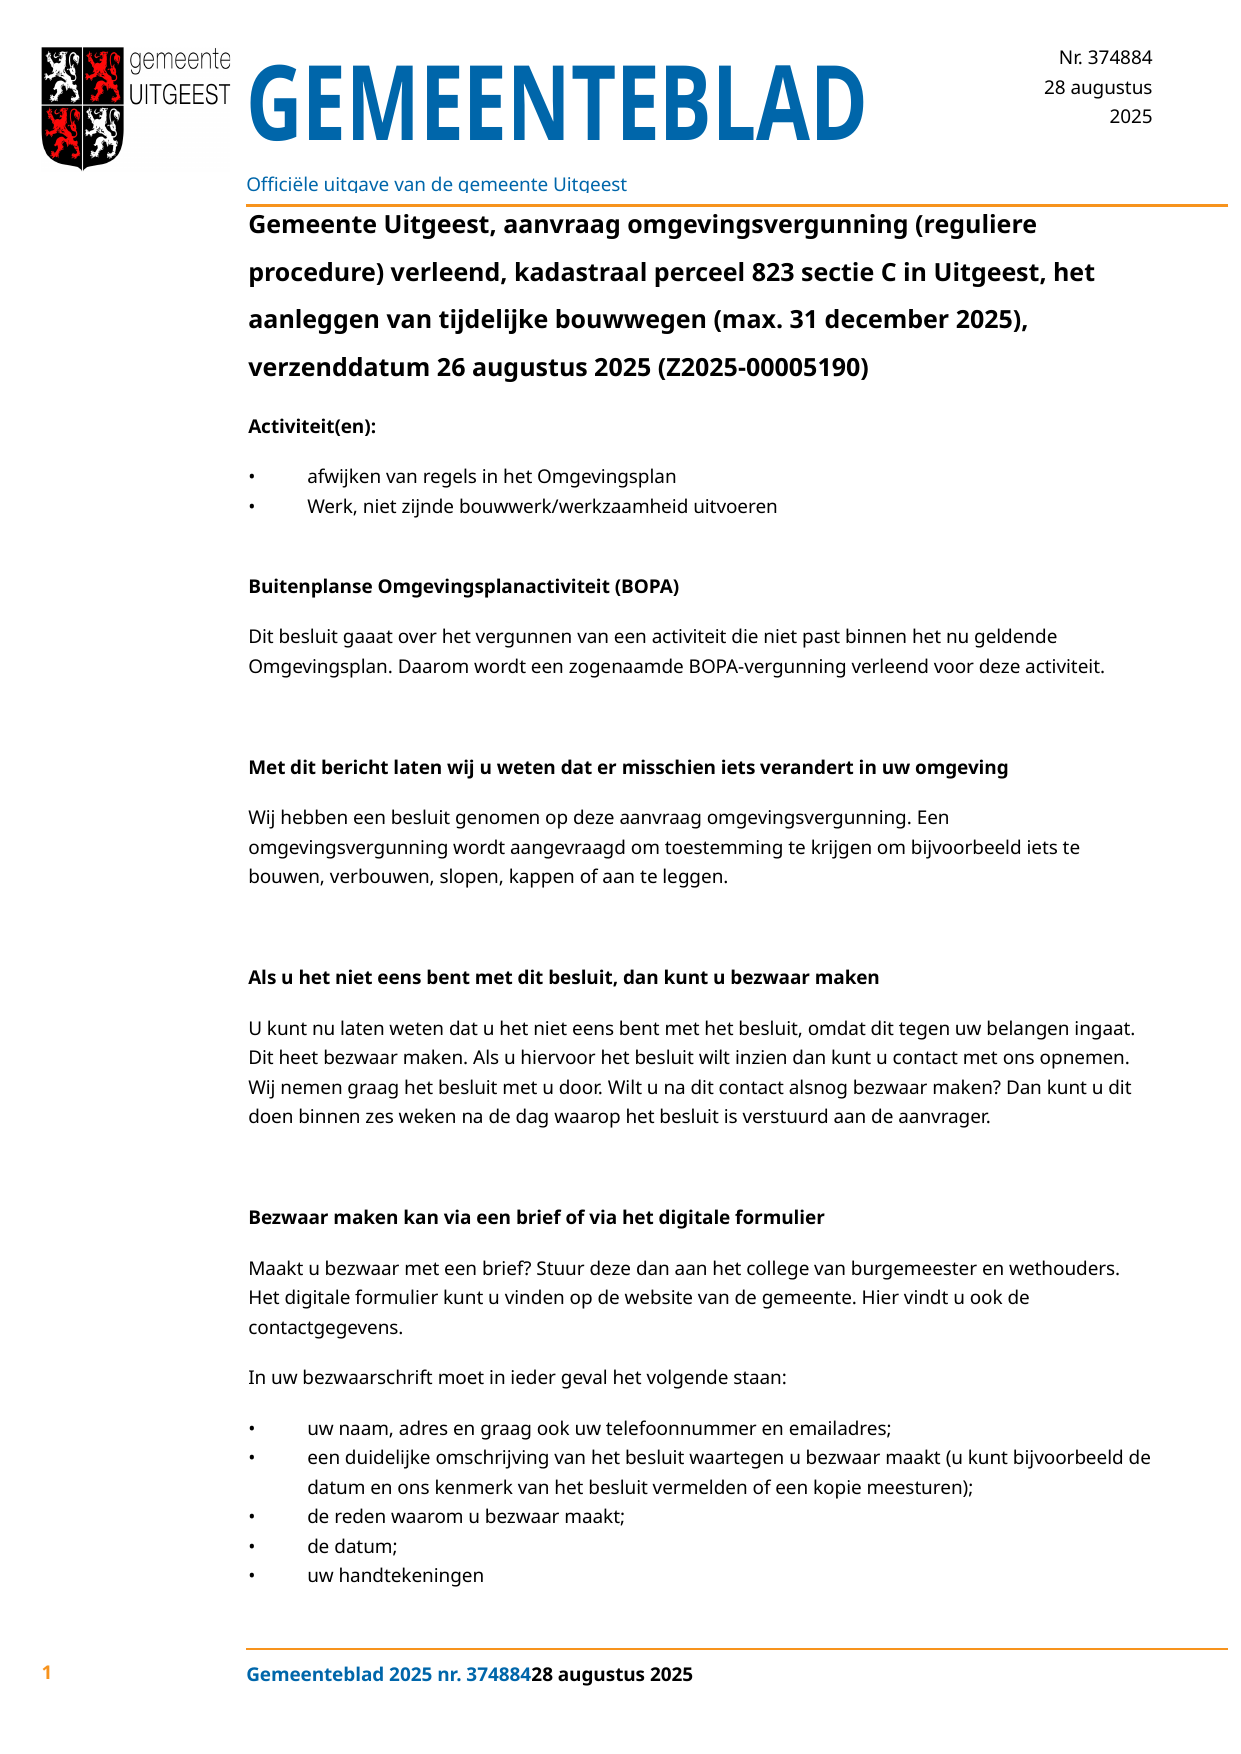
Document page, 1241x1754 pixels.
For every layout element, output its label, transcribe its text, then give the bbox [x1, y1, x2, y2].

text Bezwaar maken kan via een brief of via het digitale formulier [248, 1204, 1152, 1230]
text Activiteit(en): [248, 413, 1152, 439]
text Buitenplanse Omgevingsplanactiviteit (BOPA) [248, 573, 1152, 599]
list een duidelijke omschrijving van het besluit waartegen u bezwaar maakt (u kunt bijvoorbeeld de datum en ons kenmerk van het besluit vermelden of een kopie meesturen); [248, 1444, 1152, 1500]
list afwijken van regels in het Omgevingsplan [248, 463, 1152, 489]
list de datum; [248, 1533, 1152, 1559]
list uw handtekeningen [248, 1563, 1152, 1588]
text Dit besluit gaaat over het vergunnen van een activiteit die niet past binnen het nu geldende Omgevingsplan. Daarom wordt een zogenaamde BOPA-vergunning verleend voor deze activiteit. [248, 623, 1152, 679]
text Gemeente Uitgeest, aanvraag omgevingsvergunning (reguliere procedure) verleend, kadastraal perceel 823 sectie C in Uitgeest, het aanleggen van tijdelijke bouwwegen (max. 31 december 2025), verzenddatum 26 augustus 2025 (Z2025-00005190) [248, 207, 1152, 384]
text Als u het niet eens bent met dit besluit, dan kunt u bezwaar maken [248, 964, 1152, 990]
text Met dit bericht laten wij u weten dat er misschien iets verandert in uw omgeving [248, 754, 1152, 780]
picture [41, 47, 231, 172]
list uw naam, adres en graag ook uw telefoonnummer en emailadres; [248, 1415, 1152, 1441]
text Wij hebben een besluit genomen op deze aanvraag omgevingsvergunning. Een omgevingsvergunning wordt aangevraagd om toestemming te krijgen om bijvoorbeeld iets te bouwen, verbouwen, slopen, kappen of aan te leggen. [248, 804, 1152, 889]
list Werk, niet zijnde bouwwerk/werkzaamheid uitvoeren [248, 493, 1152, 519]
text In uw bezwaarschrift moet in ieder geval het volgende staan: [248, 1364, 1152, 1390]
list de reden waarom u bezwaar maakt; [248, 1503, 1152, 1529]
text Maakt u bezwaar met een brief? Stuur deze dan aan het college van burgemeester en wethouders. Het digitale formulier kunt u vinden op de website van de gemeente. Hier vindt u ook de contactgegevens. [248, 1255, 1152, 1340]
text U kunt nu laten weten dat u het niet eens bent met het besluit, omdat dit tegen uw belangen ingaat. Dit heet bezwaar maken. Als u hiervoor het besluit wilt inzien dan kunt u contact met ons opnemen. Wij nemen graag het besluit met u door. Wilt u na dit contact alsnog bezwaar maken? Dan kunt u dit doen binnen zes weken na de dag waarop het besluit is verstuurd aan de aanvrager. [248, 1015, 1152, 1129]
